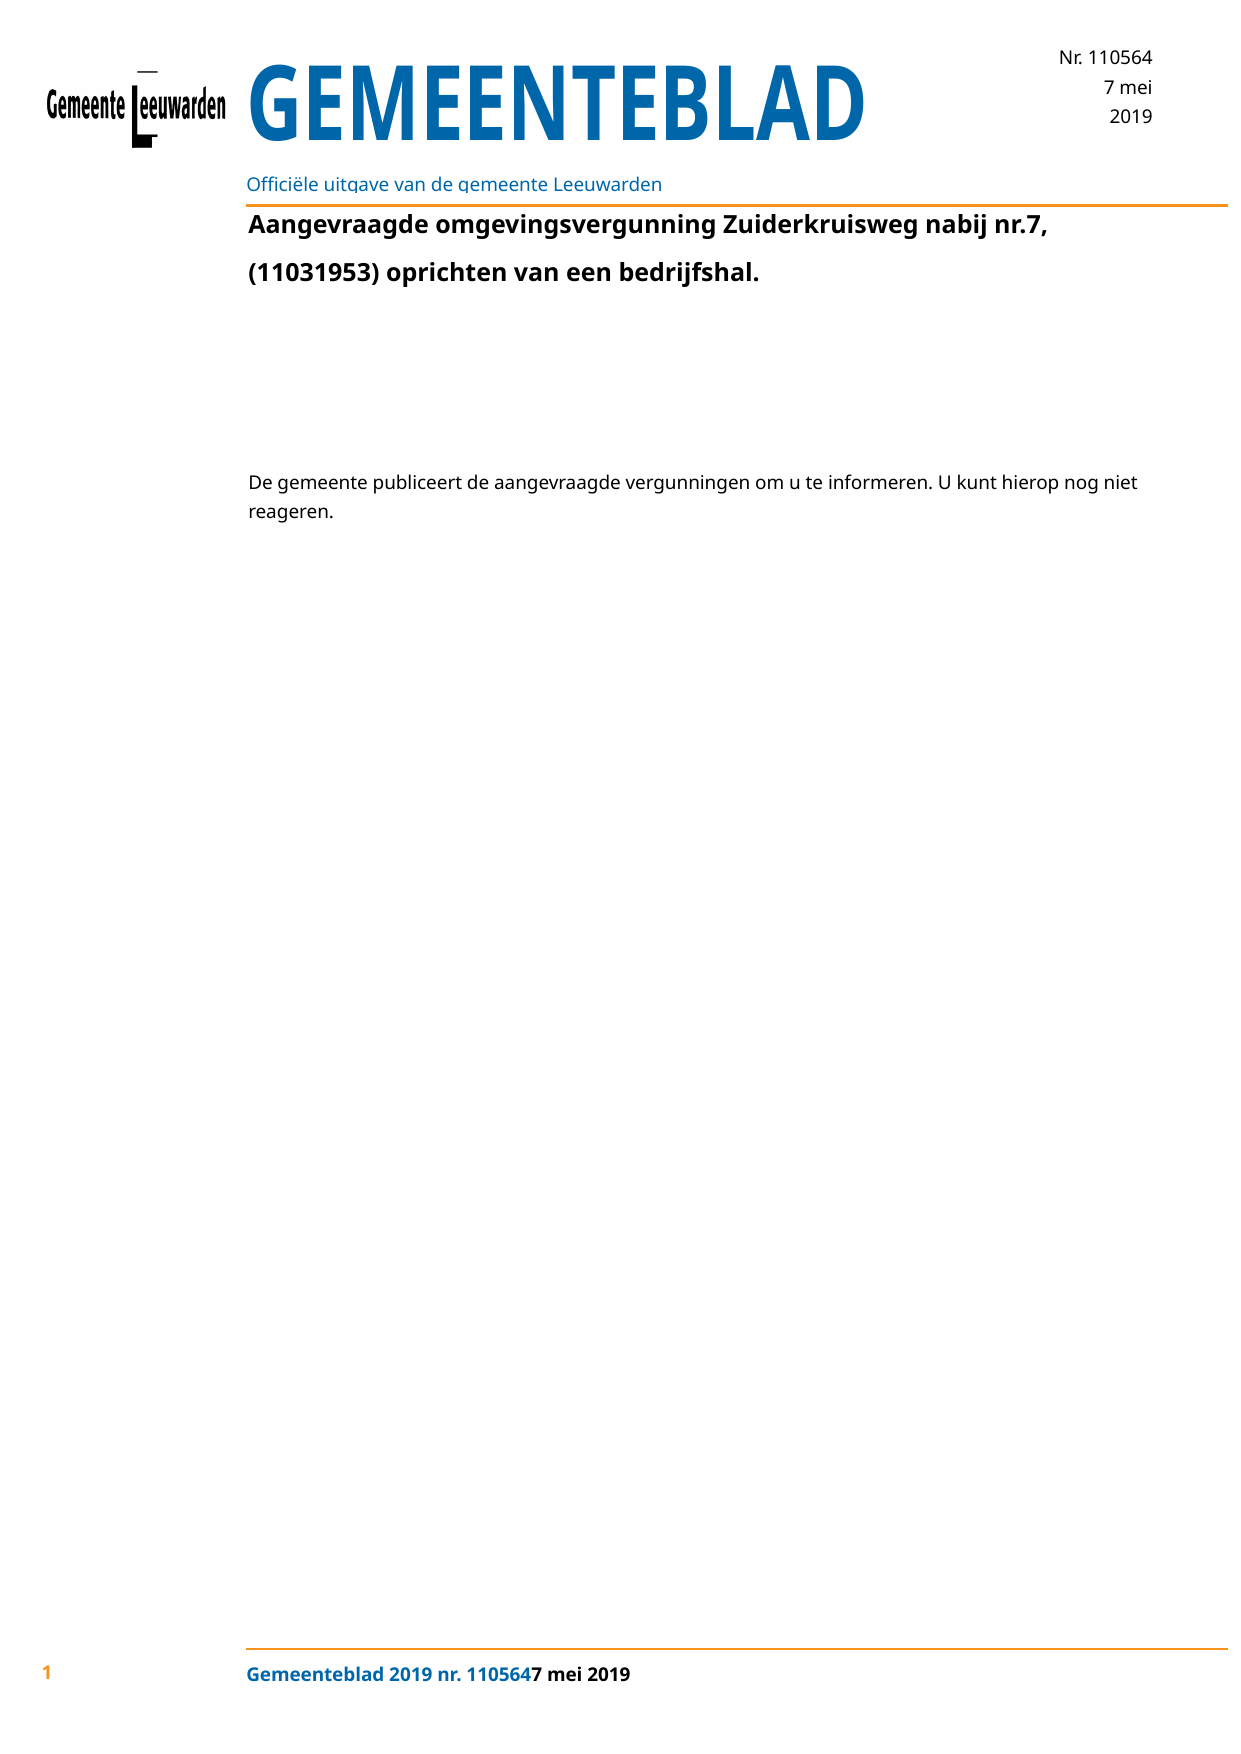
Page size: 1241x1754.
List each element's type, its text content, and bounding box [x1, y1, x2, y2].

picture [41, 47, 231, 172]
text Aangevraagde omgevingsvergunning Zuiderkruisweg nabij nr.7, (11031953) oprichten van een bedrijfshal. [248, 207, 1152, 288]
text De gemeente publiceert de aangevraagde vergunningen om u te informeren. U kunt hierop nog niet reageren. [248, 469, 1152, 524]
